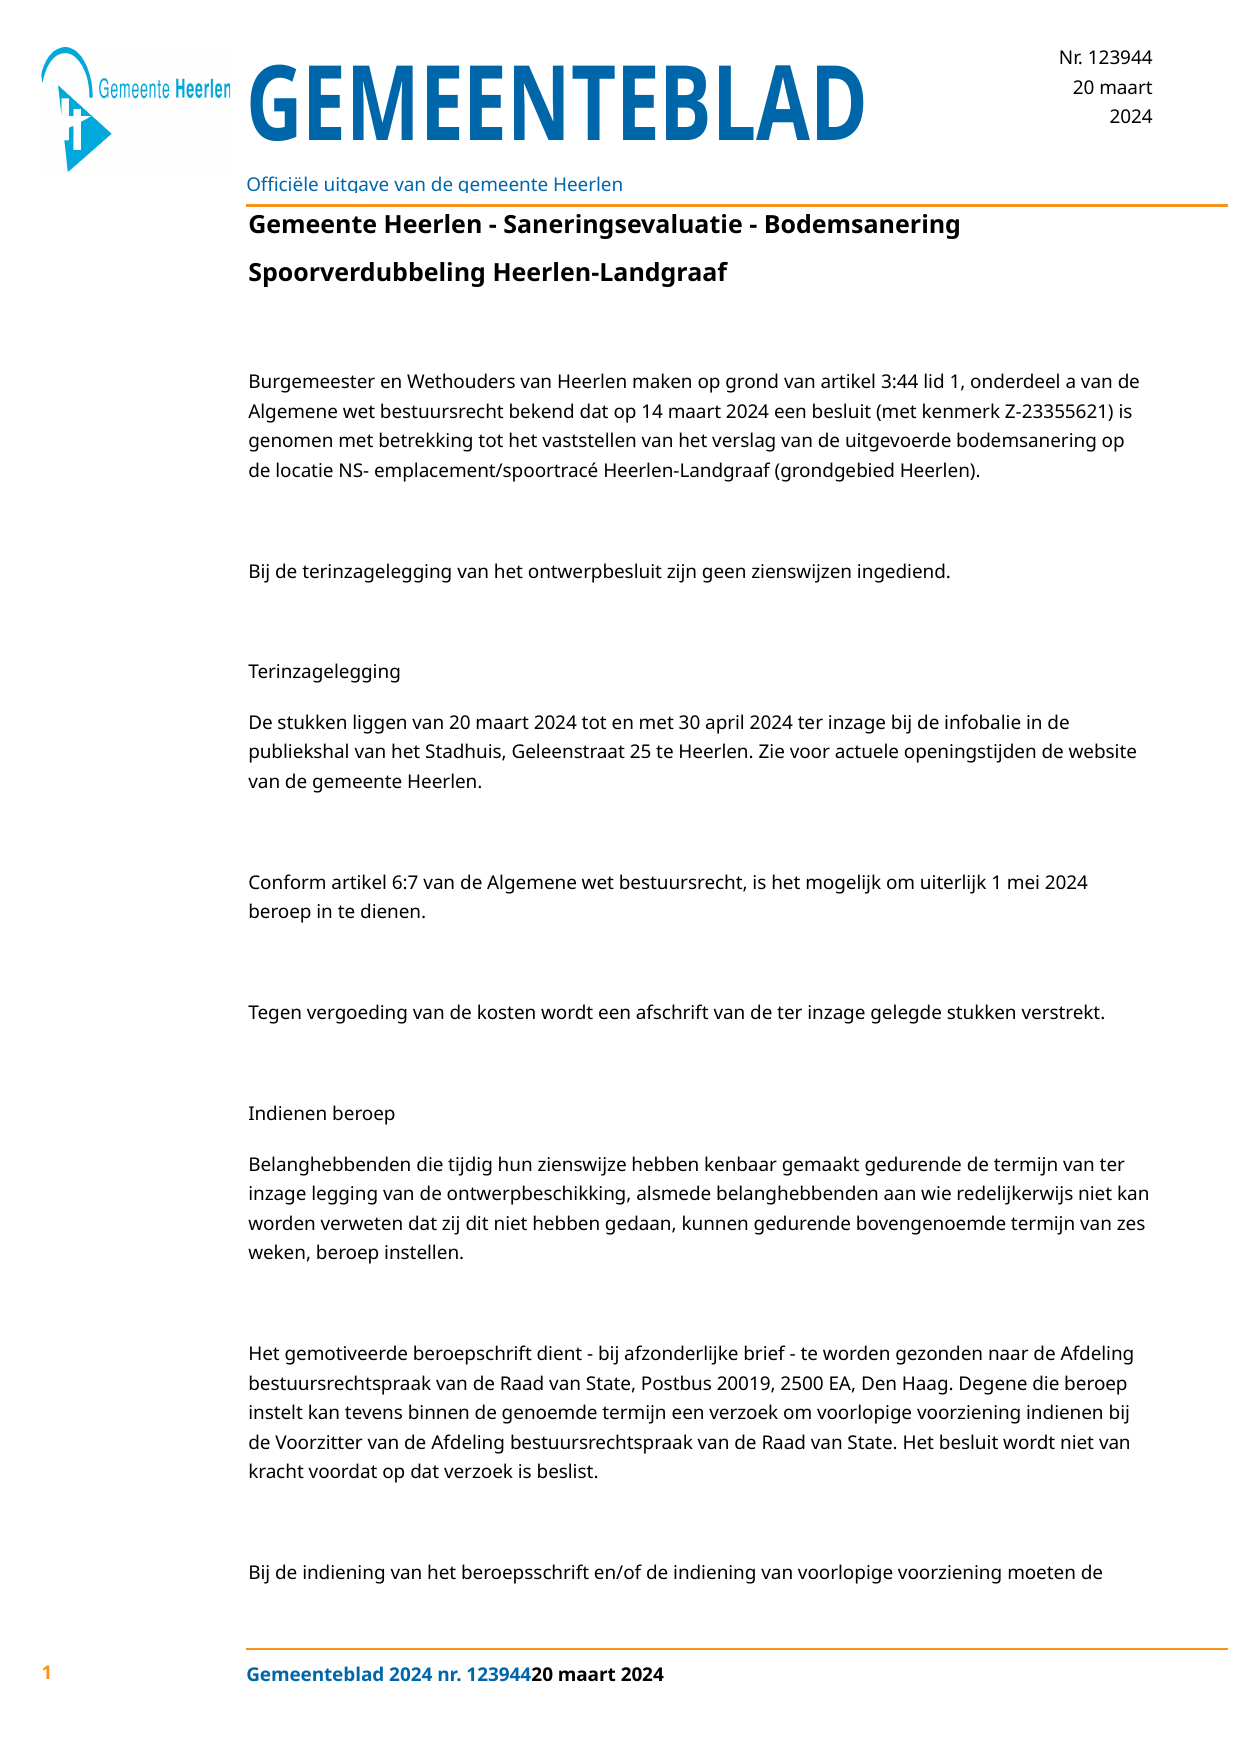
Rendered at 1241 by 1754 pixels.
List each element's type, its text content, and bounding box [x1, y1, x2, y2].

text Bij de terinzagelegging van het ontwerpbesluit zijn geen zienswijzen ingediend. [248, 558, 1152, 584]
picture [41, 47, 59, 70]
text De stukken liggen van 20 maart 2024 tot en met 30 april 2024 ter inzage bij de infobalie in de publiekshal van het Stadhuis, Geleenstraat 25 te Heerlen. Zie voor actuele openingstijden de website van de gemeente Heerlen. [248, 709, 1152, 794]
text Belanghebbenden die tijdig hun zienswijze hebben kenbaar gemaakt gedurende de termijn van ter inzage legging van de ontwerpbeschikking, alsmede belanghebbenden aan wie redelijkerwijs niet kan worden verweten dat zij dit niet hebben gedaan, kunnen gedurende bovengenoemde termijn van zes weken, beroep instellen. [248, 1151, 1152, 1265]
text Gemeente Heerlen - Saneringsevaluatie - Bodemsanering Spoorverdubbeling Heerlen-Landgraaf [248, 207, 1152, 288]
text Terinzagelegging [248, 659, 1152, 684]
text Burgemeester en Wethouders van Heerlen maken op grond van artikel 3:44 lid 1, onderdeel a van de Algemene wet bestuursrecht bekend dat op 14 maart 2024 een besluit (met kenmerk Z-23355621) is genomen met betrekking tot het vaststellen van het verslag van de uitgevoerde bodemsanering op de locatie NS- emplacement/spoortracé Heerlen-Landgraaf (grondgebied Heerlen). [248, 368, 1152, 483]
text Het gemotiveerde beroepschrift dient - bij afzonderlijke brief - te worden gezonden naar de Afdeling bestuursrechtspraak van de Raad van State, Postbus 20019, 2500 EA, Den Haag. Degene die beroep instelt kan tevens binnen de genoemde termijn een verzoek om voorlopige voorziening indienen bij de Voorzitter van de Afdeling bestuursrechtspraak van de Raad van State. Het besluit wordt niet van kracht voordat op dat verzoek is beslist. [248, 1340, 1152, 1484]
text Conform artikel 6:7 van de Algemene wet bestuursrecht, is het mogelijk om uiterlijk 1 mei 2024 beroep in te dienen. [248, 869, 1152, 924]
picture [41, 47, 231, 172]
text Indienen beroep [248, 1100, 1152, 1126]
text Tegen vergoeding van de kosten wordt een afschrift van de ter inzage gelegde stukken verstrekt. [248, 999, 1152, 1025]
text Bij de indiening van het beroepsschrift en/of de indiening van voorlopige voorziening moeten de [248, 1559, 1152, 1585]
